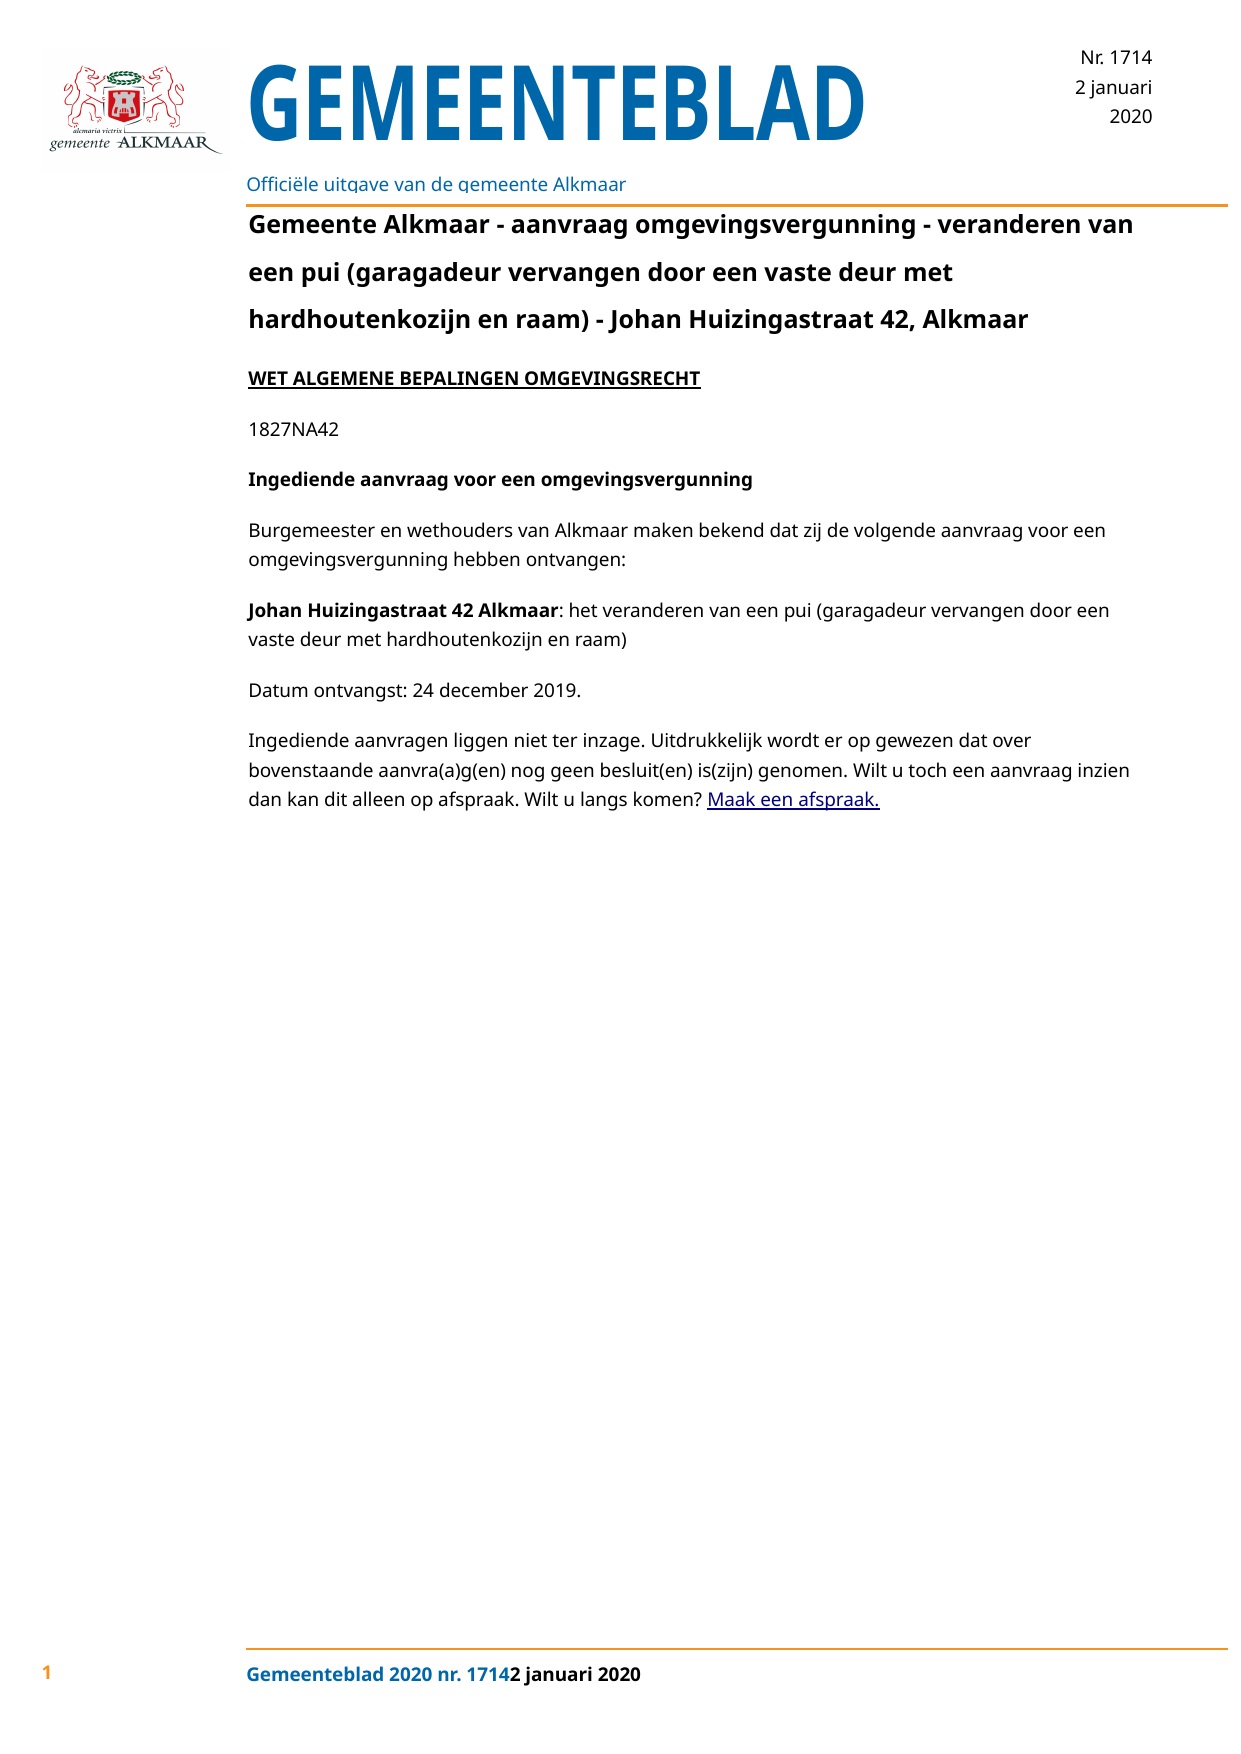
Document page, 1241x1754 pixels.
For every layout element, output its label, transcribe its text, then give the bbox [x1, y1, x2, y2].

text Burgemeester en wethouders van Alkmaar maken bekend dat zij de volgende aanvraag voor een omgevingsvergunning hebben ontvangen: [248, 517, 1152, 572]
text WET ALGEMENE BEPALINGEN OMGEVINGSRECHT [248, 366, 1152, 391]
text Ingediende aanvragen liggen niet ter inzage. Uitdrukkelijk wordt er op gewezen dat over bovenstaande aanvra(a)g(en) nog geen besluit(en) is(zijn) genomen. Wilt u toch een aanvraag inzien dan kan dit alleen op afspraak. Wilt u langs komen? Maak een afspraak. [248, 727, 1152, 812]
text Ingediende aanvraag voor een omgevingsvergunning [248, 466, 1152, 492]
text Datum ontvangst: 24 december 2019. [248, 677, 1152, 702]
text Johan Huizingastraat 42 Alkmaar: het veranderen van een pui (garagadeur vervangen door een vaste deur met hardhoutenkozijn en raam) [248, 597, 1152, 652]
text Gemeente Alkmaar - aanvraag omgevingsvergunning - veranderen van een pui (garagadeur vervangen door een vaste deur met hardhoutenkozijn en raam) - Johan Huizingastraat 42, Alkmaar [248, 207, 1152, 336]
text 1827NA42 [248, 416, 1152, 442]
picture [41, 47, 231, 172]
